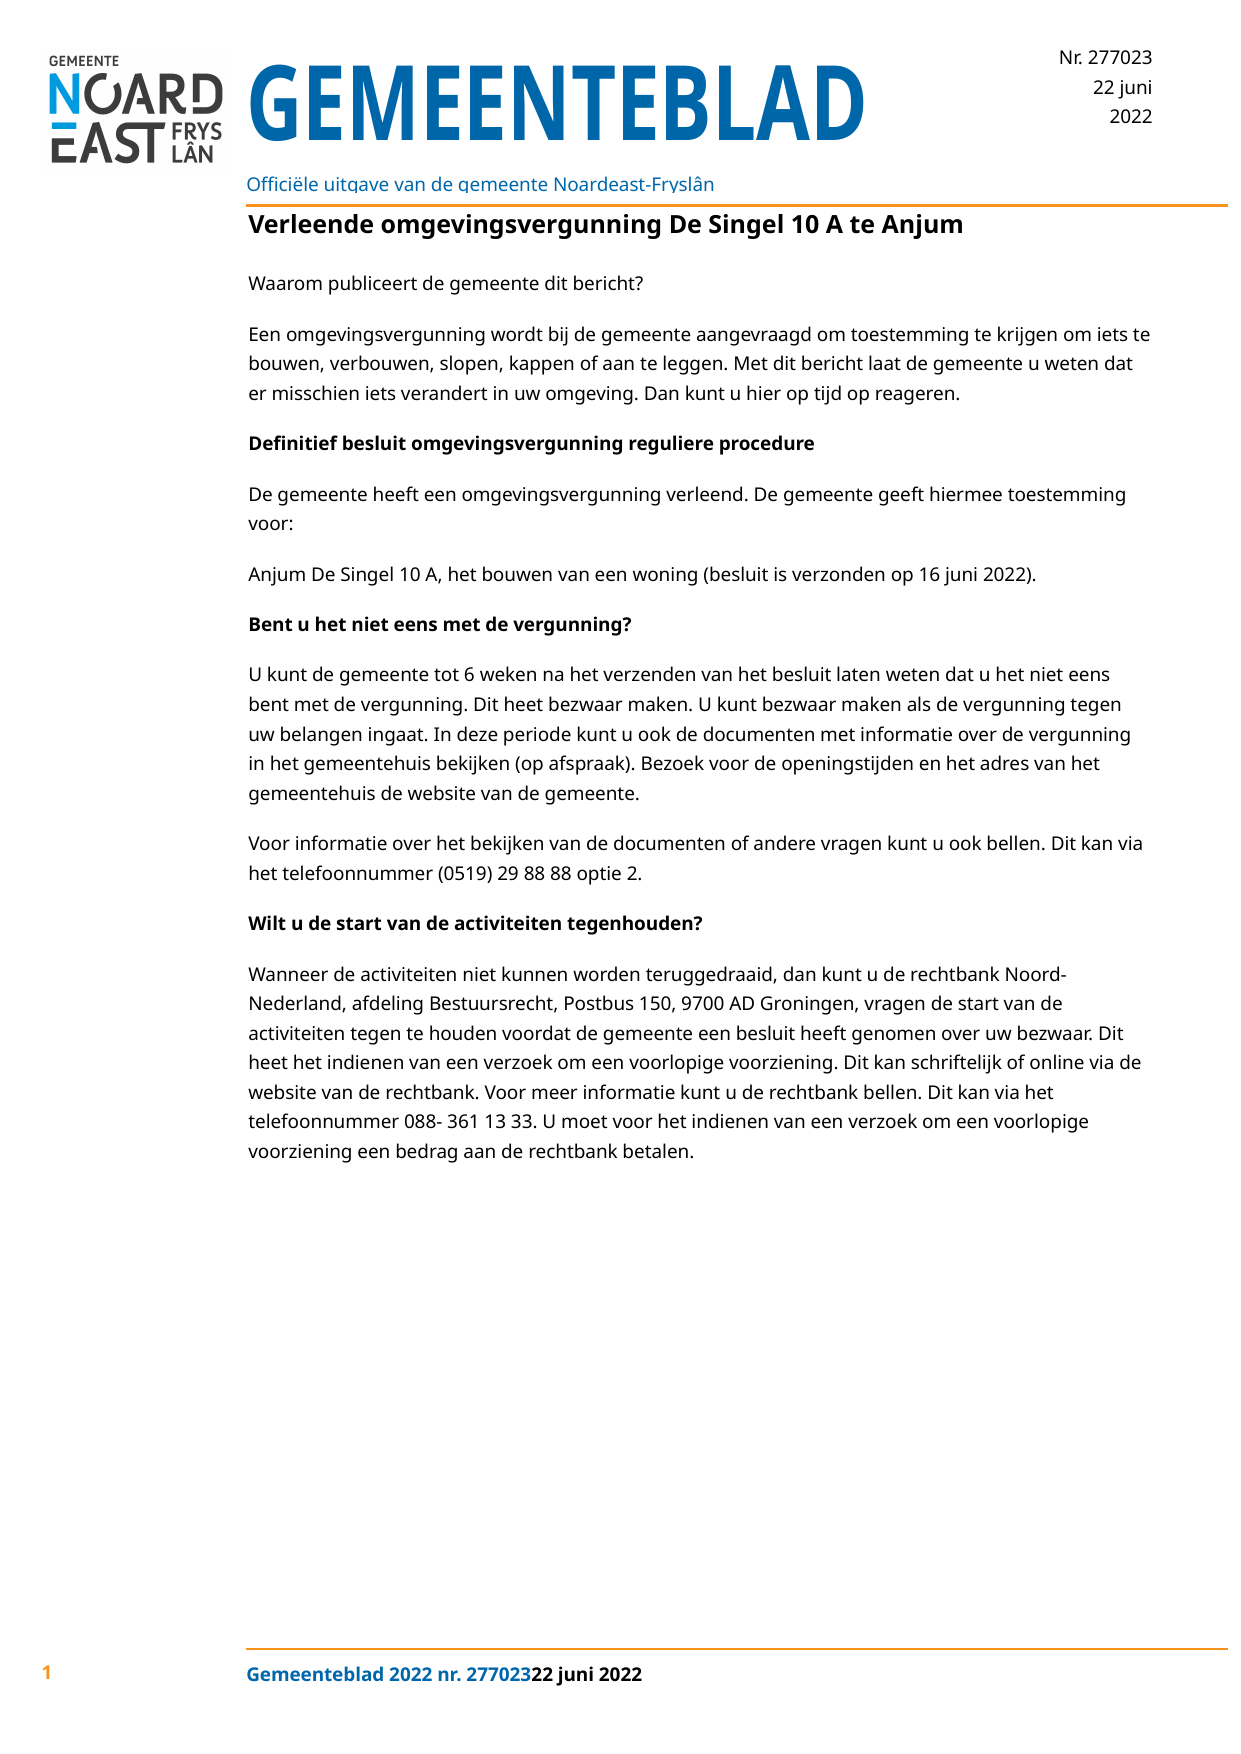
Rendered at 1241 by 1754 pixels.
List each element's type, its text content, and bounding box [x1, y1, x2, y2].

text Bent u het niet eens met de vergunning? [248, 611, 1152, 637]
text Wanneer de activiteiten niet kunnen worden teruggedraaid, dan kunt u de rechtbank Noord-Nederland, afdeling Bestuursrecht, Postbus 150, 9700 AD Groningen, vragen de start van de activiteiten tegen te houden voordat de gemeente een besluit heeft genomen over uw bezwaar. Dit heet het indienen van een verzoek om een voorlopige voorziening. Dit kan schriftelijk of online via de website van de rechtbank. Voor meer informatie kunt u de rechtbank bellen. Dit kan via het telefoonnummer 088- 361 13 33. U moet voor het indienen van een verzoek om een voorlopige voorziening een bedrag aan de rechtbank betalen. [248, 961, 1152, 1164]
picture [41, 47, 231, 172]
text Anjum De Singel 10 A, het bouwen van een woning (besluit is verzonden op 16 juni 2022). [248, 561, 1152, 586]
text Verleende omgevingsvergunning De Singel 10 A te Anjum [248, 207, 1152, 241]
text Een omgevingsvergunning wordt bij de gemeente aangevraagd om toestemming te krijgen om iets te bouwen, verbouwen, slopen, kappen of aan te leggen. Met dit bericht laat de gemeente u weten dat er misschien iets verandert in uw omgeving. Dan kunt u hier op tijd op reageren. [248, 321, 1152, 406]
text De gemeente heeft een omgevingsvergunning verleend. De gemeente geeft hiermee toestemming voor: [248, 481, 1152, 536]
text Definitief besluit omgevingsvergunning reguliere procedure [248, 430, 1152, 456]
text U kunt de gemeente tot 6 weken na het verzenden van het besluit laten weten dat u het niet eens bent met de vergunning. Dit heet bezwaar maken. U kunt bezwaar maken als de vergunning tegen uw belangen ingaat. In deze periode kunt u ook de documenten met informatie over de vergunning in het gemeentehuis bekijken (op afspraak). Bezoek voor de openingstijden en het adres van het gemeentehuis de website van de gemeente. [248, 662, 1152, 806]
text Waarom publiceert de gemeente dit bericht? [248, 270, 1152, 296]
text Voor informatie over het bekijken van de documenten of andere vragen kunt u ook bellen. Dit kan via het telefoonnummer (0519) 29 88 88 optie 2. [248, 830, 1152, 886]
text Wilt u de start van de activiteiten tegenhouden? [248, 910, 1152, 936]
